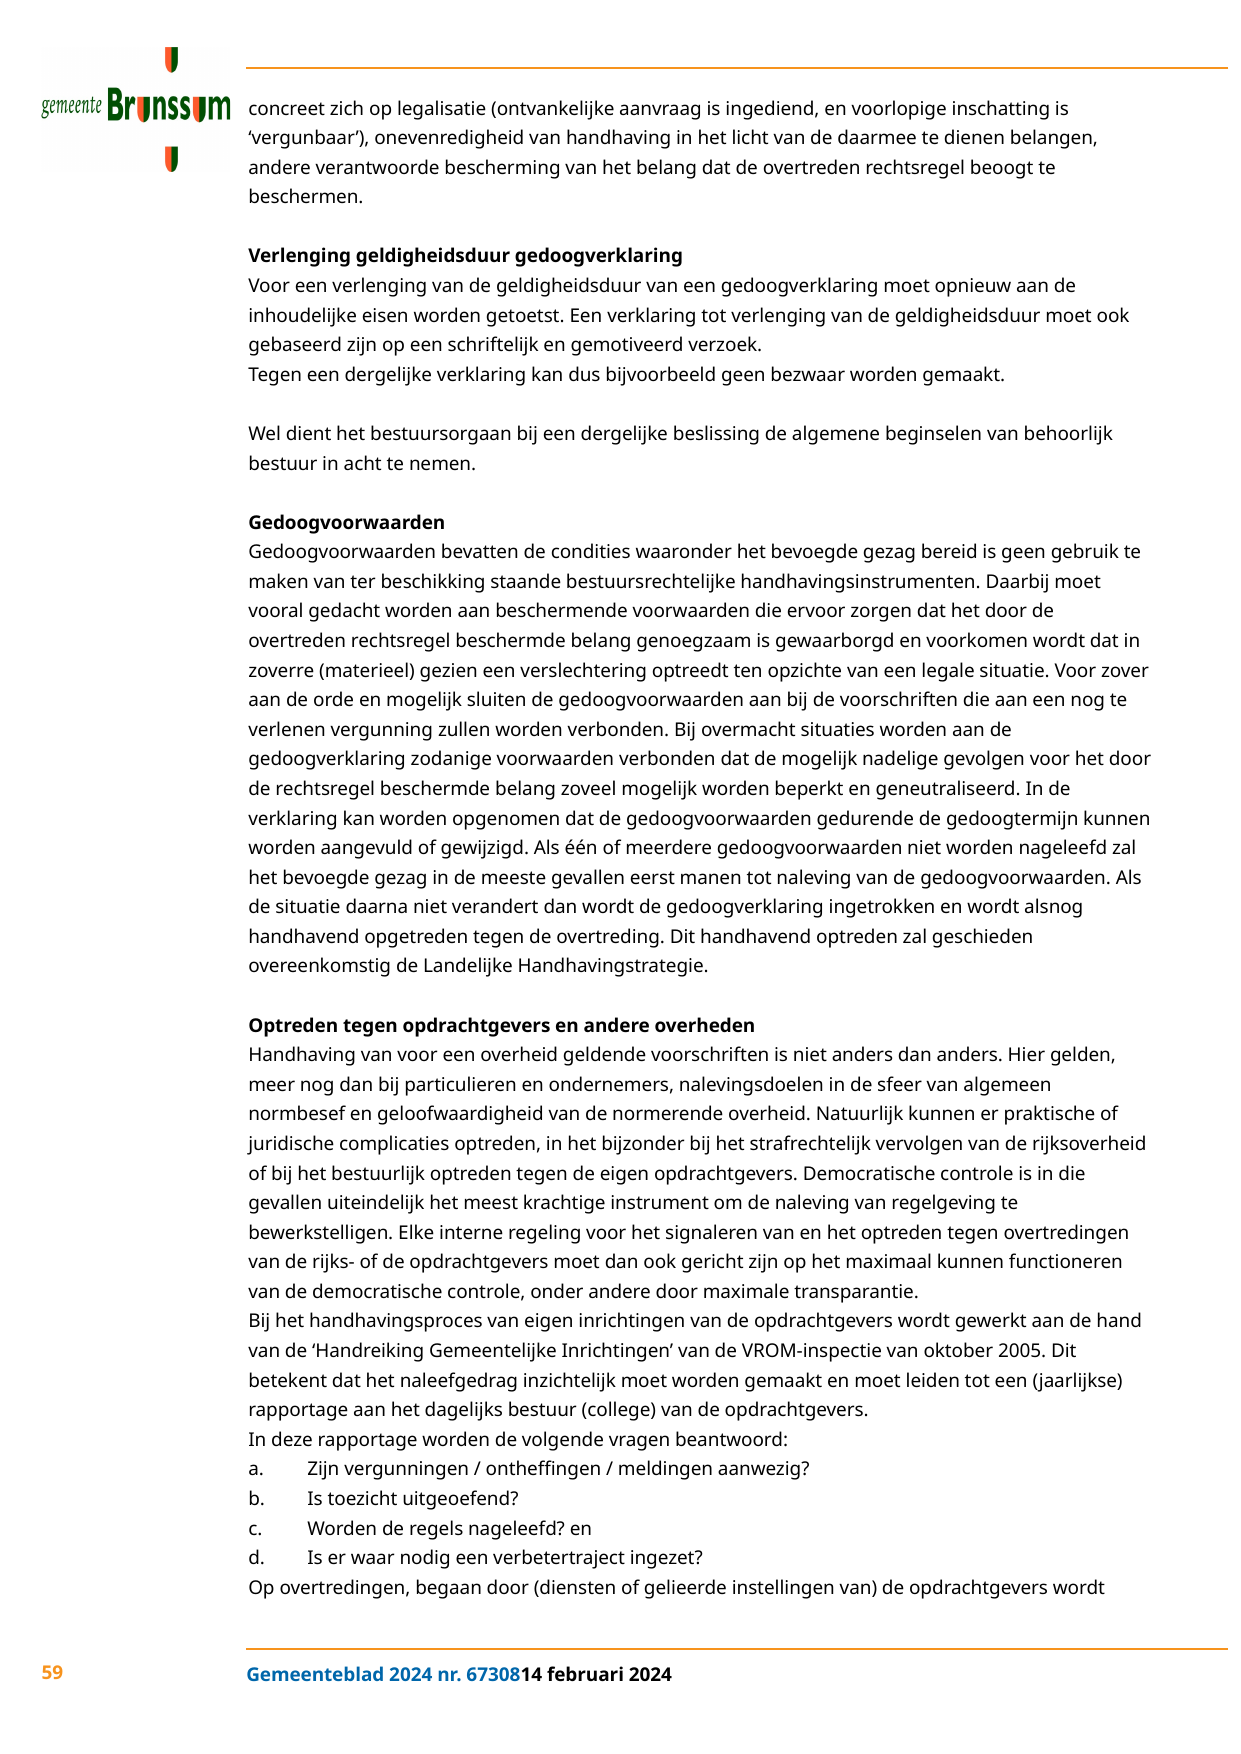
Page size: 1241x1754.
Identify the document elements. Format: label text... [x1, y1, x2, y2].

list Zijn vergunningen / ontheffingen / meldingen aanwezig? [248, 1456, 1152, 1481]
list Is toezicht uitgeoefend? [248, 1485, 1152, 1511]
text Op overtredingen, begaan door (diensten of gelieerde instellingen van) de opdrachtgevers wordt [248, 1574, 1152, 1600]
text Gedoogvoorwaarden [248, 509, 1152, 535]
text Tegen een dergelijke verklaring kan dus bijvoorbeeld geen bezwaar worden gemaakt. [248, 361, 1152, 387]
list Is er waar nodig een verbetertraject ingezet? [248, 1544, 1152, 1570]
text Optreden tegen opdrachtgevers en andere overheden [248, 1012, 1152, 1038]
text In deze rapportage worden de volgende vragen beantwoord: [248, 1426, 1152, 1452]
text Bij het handhavingsproces van eigen inrichtingen van de opdrachtgevers wordt gewerkt aan de hand van de ‘Handreiking Gemeentelijke Inrichtingen’ van de VROM-inspectie van oktober 2005. Dit betekent dat het naleefgedrag inzichtelijk moet worden gemaakt en moet leiden tot een (jaarlijkse) rapportage aan het dagelijks bestuur (college) van de opdrachtgevers. [248, 1308, 1152, 1422]
text Handhaving van voor een overheid geldende voorschriften is niet anders dan anders. Hier gelden, meer nog dan bij particulieren en ondernemers, nalevingsdoelen in de sfeer van algemeen normbesef en geloofwaardigheid van de normerende overheid. Natuurlijk kunnen er praktische of juridische complicaties optreden, in het bijzonder bij het strafrechtelijk vervolgen van de rijksoverheid of bij het bestuurlijk optreden tegen de eigen opdrachtgevers. Democratische controle is in die gevallen uiteindelijk het meest krachtige instrument om de naleving van regelgeving te bewerkstelligen. Elke interne regeling voor het signaleren van en het optreden tegen overtredingen van de rijks- of de opdrachtgevers moet dan ook gericht zijn op het maximaal kunnen functioneren van de democratische controle, onder andere door maximale transparantie. [248, 1041, 1152, 1304]
text Verlenging geldigheidsduur gedoogverklaring [248, 243, 1152, 268]
text concreet zich op legalisatie (ontvankelijke aanvraag is ingediend, en voorlopige inschatting is ‘vergunbaar’), onevenredigheid van handhaving in het licht van de daarmee te dienen belangen, andere verantwoorde bescherming van het belang dat de overtreden rechtsregel beoogt te beschermen. [248, 95, 1152, 209]
text Gedoogvoorwaarden bevatten de condities waaronder het bevoegde gezag bereid is geen gebruik te maken van ter beschikking staande bestuursrechtelijke handhavingsinstrumenten. Daarbij moet vooral gedacht worden aan beschermende voorwaarden die ervoor zorgen dat het door de overtreden rechtsregel beschermde belang genoegzaam is gewaarborgd en voorkomen wordt dat in zoverre (materieel) gezien een verslechtering optreedt ten opzichte van een legale situatie. Voor zover aan de orde en mogelijk sluiten de gedoogvoorwaarden aan bij de voorschriften die aan een nog te verlenen vergunning zullen worden verbonden. Bij overmacht situaties worden aan de gedoogverklaring zodanige voorwaarden verbonden dat de mogelijk nadelige gevolgen voor het door de rechtsregel beschermde belang zoveel mogelijk worden beperkt en geneutraliseerd. In de verklaring kan worden opgenomen dat de gedoogvoorwaarden gedurende de gedoogtermijn kunnen worden aangevuld of gewijzigd. Als één of meerdere gedoogvoorwaarden niet worden nageleefd zal het bevoegde gezag in de meeste gevallen eerst manen tot naleving van de gedoogvoorwaarden. Als de situatie daarna niet verandert dan wordt de gedoogverklaring ingetrokken en wordt alsnog handhavend opgetreden tegen de overtreding. Dit handhavend optreden zal geschieden overeenkomstig de Landelijke Handhavingstrategie. [248, 538, 1152, 978]
picture [41, 47, 231, 172]
text Voor een verlenging van de geldigheidsduur van een gedoogverklaring moet opnieuw aan de inhoudelijke eisen worden getoetst. Een verklaring tot verlenging van de geldigheidsduur moet ook gebaseerd zijn op een schriftelijk en gemotiveerd verzoek. [248, 272, 1152, 357]
list Worden de regels nageleefd? en [248, 1515, 1152, 1541]
text Wel dient het bestuursorgaan bij een dergelijke beslissing de algemene beginselen van behoorlijk bestuur in acht te nemen. [248, 420, 1152, 476]
